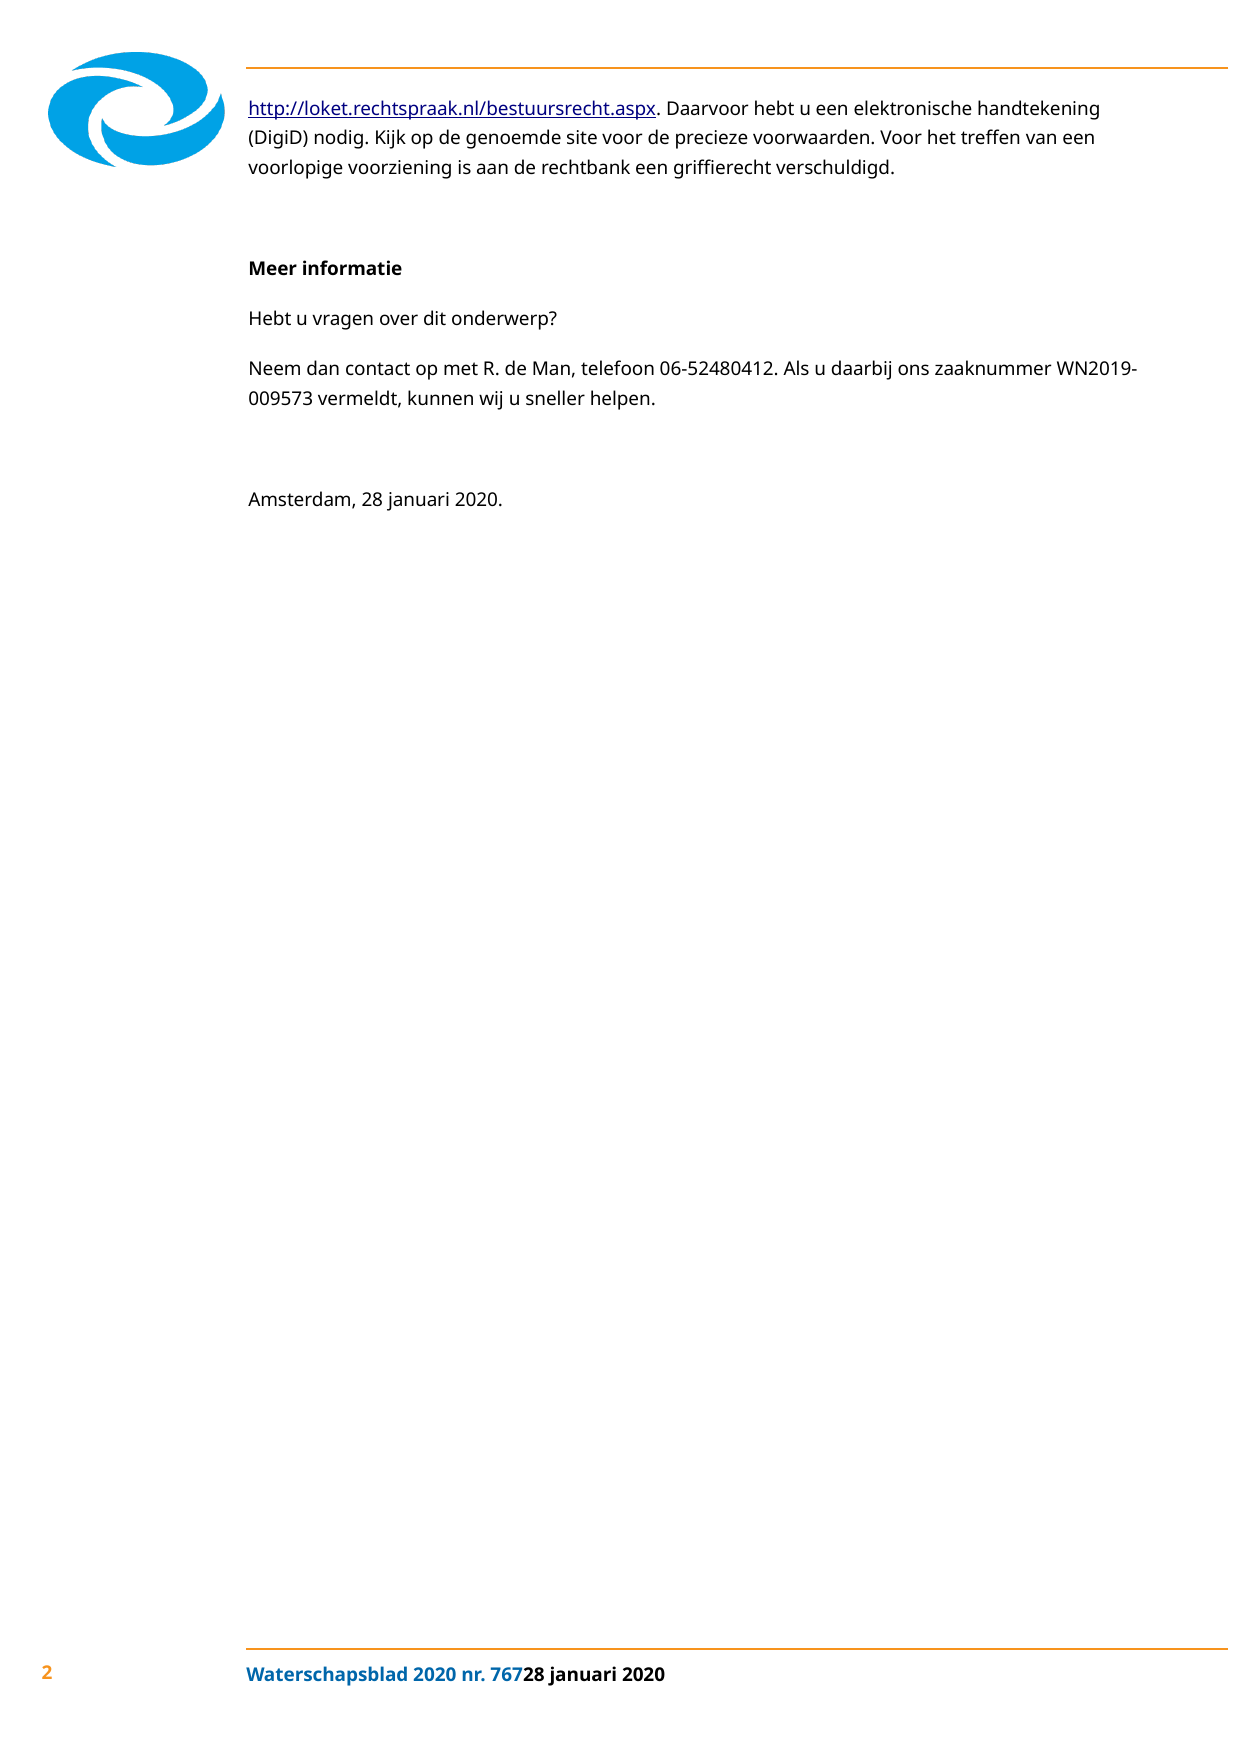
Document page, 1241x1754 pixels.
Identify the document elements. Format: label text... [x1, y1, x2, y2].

text http://loket.rechtspraak.nl/bestuursrecht.aspx. Daarvoor hebt u een elektronische handtekening (DigiD) nodig. Kijk op de genoemde site voor de precieze voorwaarden. Voor het treffen van een voorlopige voorziening is aan de rechtbank een griffierecht verschuldigd. [248, 95, 1152, 180]
text Hebt u vragen over dit onderwerp? [248, 305, 1152, 331]
picture [41, 47, 231, 172]
text Neem dan contact op met R. de Man, telefoon 06-52480412. Als u daarbij ons zaaknummer WN2019-009573 vermeldt, kunnen wij u sneller helpen. [248, 356, 1152, 411]
text Amsterdam, 28 januari 2020. [248, 486, 1152, 512]
text Meer informatie [248, 255, 1152, 281]
